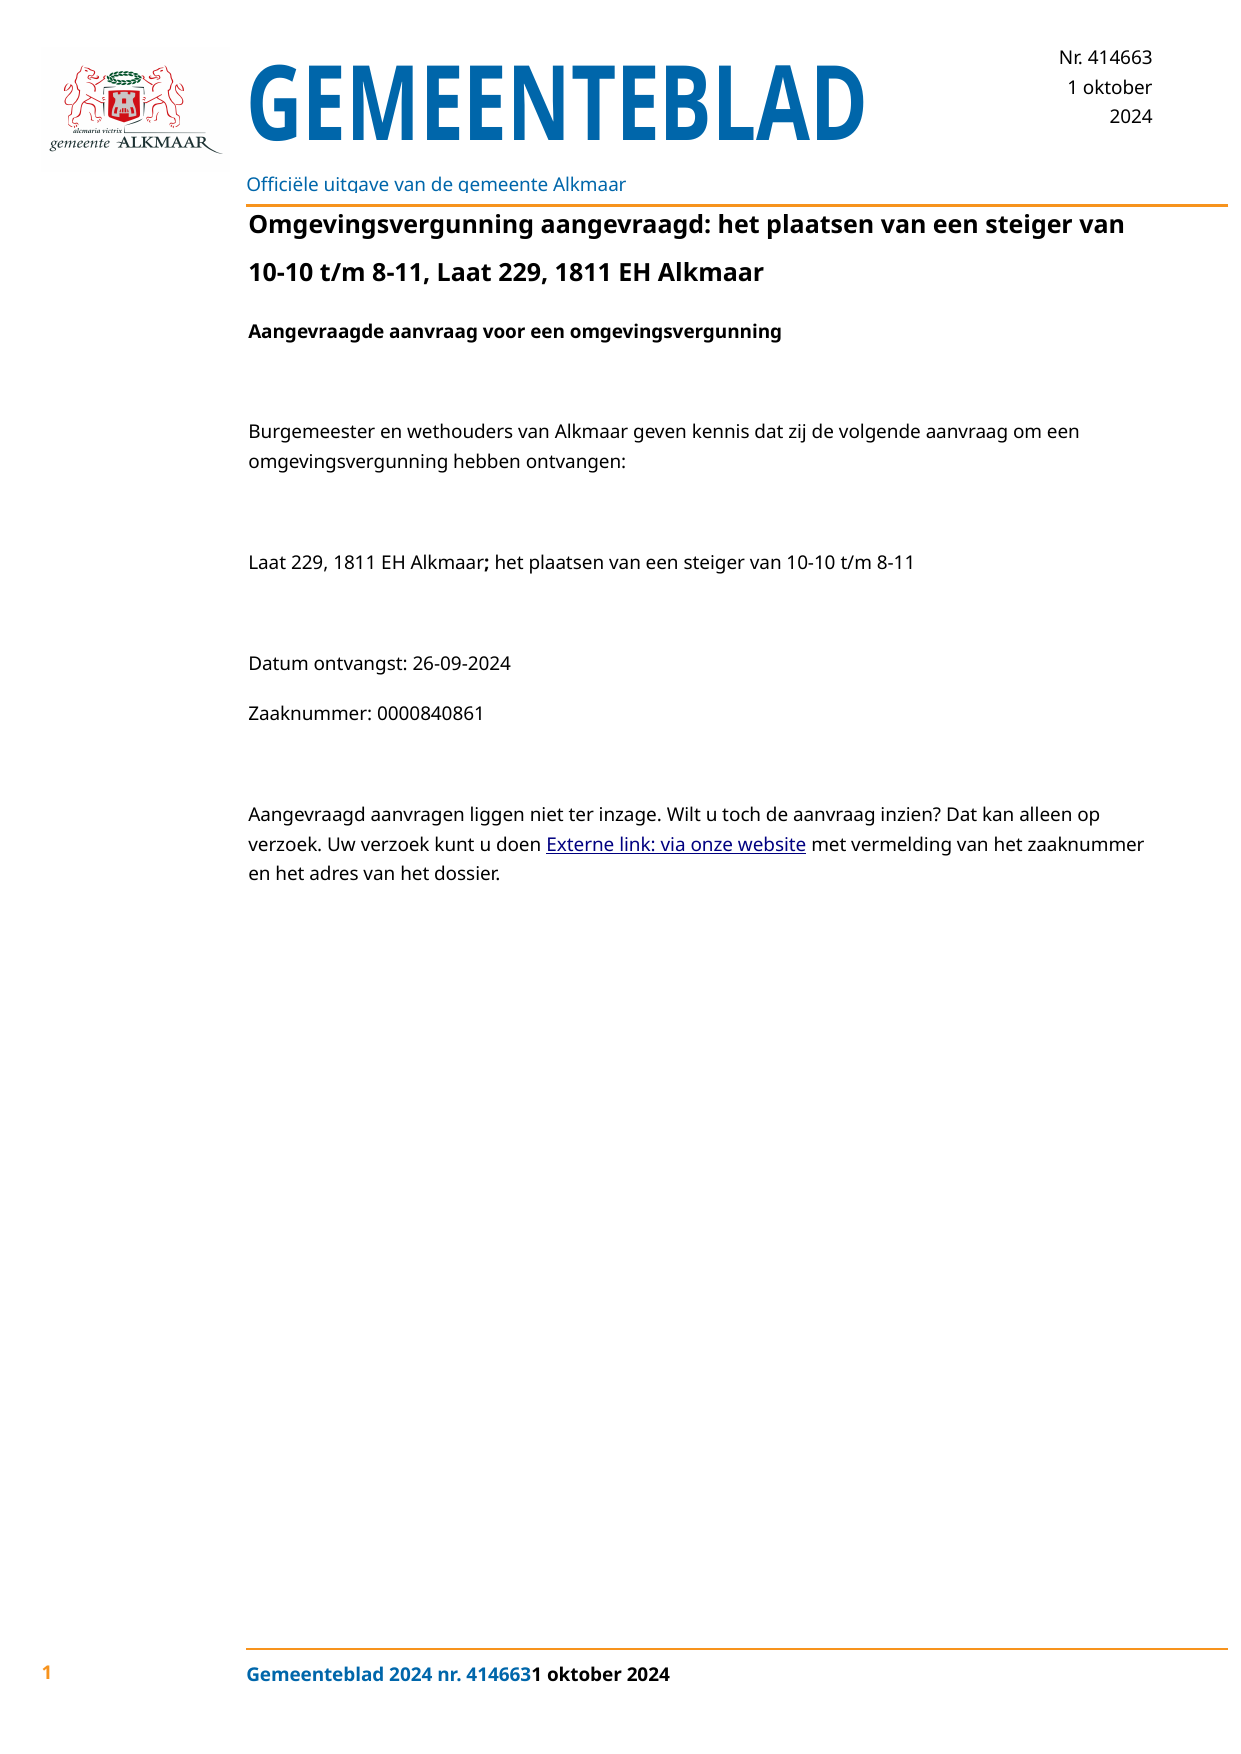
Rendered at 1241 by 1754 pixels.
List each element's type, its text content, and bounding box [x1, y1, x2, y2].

text Datum ontvangst: 26-09-2024 [248, 650, 1152, 676]
text Laat 229, 1811 EH Alkmaar; het plaatsen van een steiger van 10-10 t/m 8-11 [248, 549, 1152, 575]
text Aangevraagd aanvragen liggen niet ter inzage. Wilt u toch de aanvraag inzien? Dat kan alleen op verzoek. Uw verzoek kunt u doen Externe link: via onze website met vermelding van het zaaknummer en het adres van het dossier. [248, 801, 1152, 886]
text Zaaknummer: 0000840861 [248, 700, 1152, 726]
text Aangevraagde aanvraag voor een omgevingsvergunning [248, 318, 1152, 344]
text Omgevingsvergunning aangevraagd: het plaatsen van een steiger van 10-10 t/m 8-11, Laat 229, 1811 EH Alkmaar [248, 207, 1152, 288]
picture [41, 47, 231, 172]
text Burgemeester en wethouders van Alkmaar geven kennis dat zij de volgende aanvraag om een omgevingsvergunning hebben ontvangen: [248, 419, 1152, 474]
